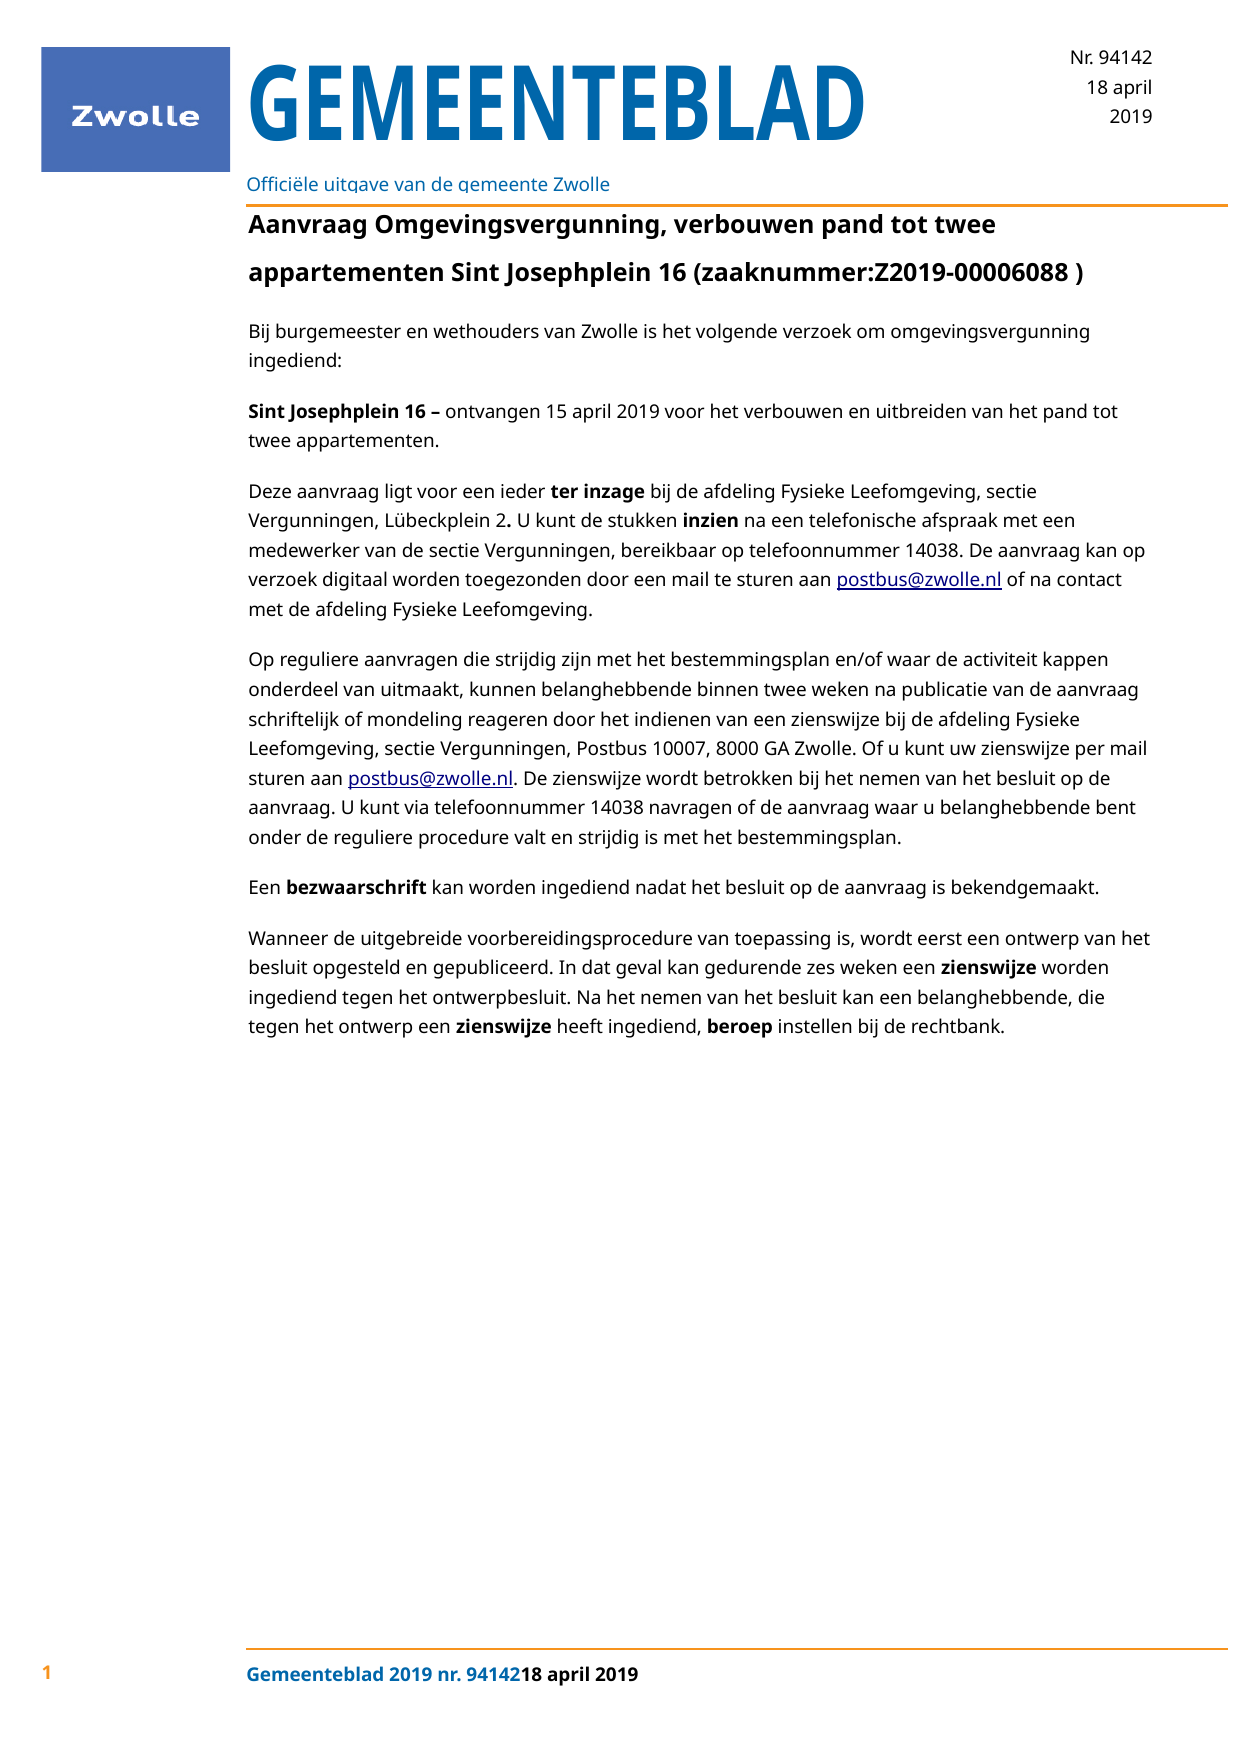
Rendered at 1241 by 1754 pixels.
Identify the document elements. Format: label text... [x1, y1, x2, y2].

text Aanvraag Omgevingsvergunning, verbouwen pand tot twee appartementen Sint Josephplein 16 (zaaknummer:Z2019-00006088 ) [248, 207, 1152, 288]
text Deze aanvraag ligt voor een ieder ter inzage bij de afdeling Fysieke Leefomgeving, sectie Vergunningen, Lübeckplein 2. U kunt de stukken inzien na een telefonische afspraak met een medewerker van de sectie Vergunningen, bereikbaar op telefoonnummer 14038. De aanvraag kan op verzoek digitaal worden toegezonden door een mail te sturen aan postbus@zwolle.nl of na contact met de afdeling Fysieke Leefomgeving. [248, 478, 1152, 622]
text Op reguliere aanvragen die strijdig zijn met het bestemmingsplan en/of waar de activiteit kappen onderdeel van uitmaakt, kunnen belanghebbende binnen twee weken na publicatie van de aanvraag schriftelijk of mondeling reageren door het indienen van een zienswijze bij de afdeling Fysieke Leefomgeving, sectie Vergunningen, Postbus 10007, 8000 GA Zwolle. Of u kunt uw zienswijze per mail sturen aan postbus@zwolle.nl. De zienswijze wordt betrokken bij het nemen van het besluit op de aanvraag. U kunt via telefoonnummer 14038 navragen of de aanvraag waar u belanghebbende bent onder de reguliere procedure valt en strijdig is met het bestemmingsplan. [248, 647, 1152, 850]
text Sint Josephplein 16 – ontvangen 15 april 2019 voor het verbouwen en uitbreiden van het pand tot twee appartementen. [248, 398, 1152, 453]
picture [41, 47, 231, 172]
text Wanneer de uitgebreide voorbereidingsprocedure van toepassing is, wordt eerst een ontwerp van het besluit opgesteld en gepubliceerd. In dat geval kan gedurende zes weken een zienswijze worden ingediend tegen het ontwerpbesluit. Na het nemen van het besluit kan een belanghebbende, die tegen het ontwerp een zienswijze heeft ingediend, beroep instellen bij de rechtbank. [248, 925, 1152, 1039]
text Bij burgemeester en wethouders van Zwolle is het volgende verzoek om omgevingsvergunning ingediend: [248, 318, 1152, 373]
text Een bezwaarschrift kan worden ingediend nadat het besluit op de aanvraag is bekendgemaakt. [248, 874, 1152, 900]
